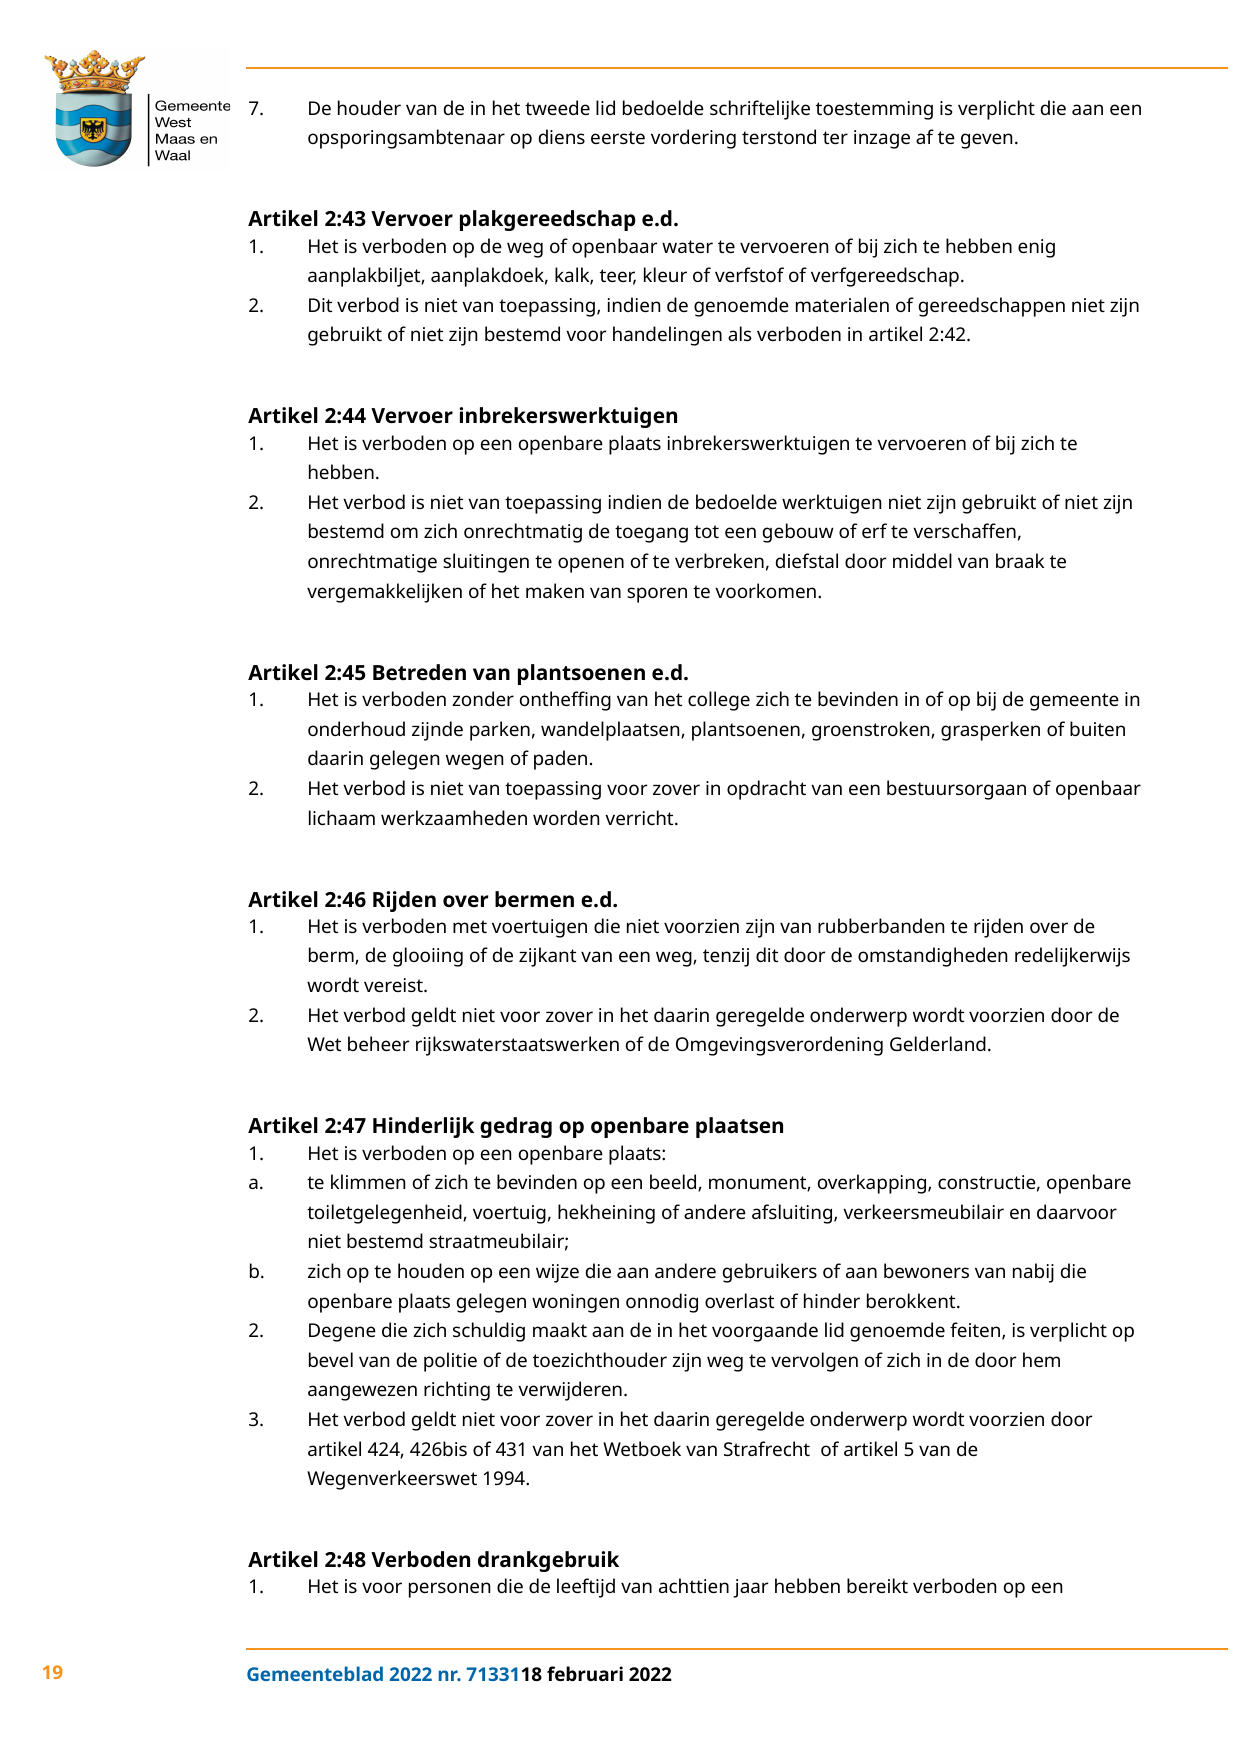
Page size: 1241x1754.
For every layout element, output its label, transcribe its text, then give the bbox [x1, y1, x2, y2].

text Artikel 2:48 Verboden drankgebruik [248, 1545, 1152, 1574]
list zich op te houden op een wijze die aan andere gebruikers of aan bewoners van nabij die openbare plaats gelegen woningen onnodig overlast of hinder berokkent. [248, 1258, 1152, 1313]
list Degene die zich schuldig maakt aan de in het voorgaande lid genoemde feiten, is verplicht op bevel van de politie of de toezichthouder zijn weg te vervolgen of zich in de door hem aangewezen richting te verwijderen. [248, 1317, 1152, 1402]
text Artikel 2:47 Hinderlijk gedrag op openbare plaatsen [248, 1111, 1152, 1140]
text Artikel 2:43 Vervoer plakgereedschap e.d. [248, 204, 1152, 233]
list Het verbod geldt niet voor zover in het daarin geregelde onderwerp wordt voorzien door de Wet beheer rijkswaterstaatswerken of de Omgevingsverordening Gelderland. [248, 1002, 1152, 1057]
list te klimmen of zich te bevinden op een beeld, monument, overkapping, constructie, openbare toiletgelegenheid, voertuig, hekheining of andere afsluiting, verkeersmeubilair en daarvoor niet bestemd straatmeubilair; [248, 1169, 1152, 1254]
list Het is verboden op de weg of openbaar water te vervoeren of bij zich te hebben enig aanplakbiljet, aanplakdoek, kalk, teer, kleur of verfstof of verfgereedschap. [248, 233, 1152, 288]
list De houder van de in het tweede lid bedoelde schriftelijke toestemming is verplicht die aan een opsporingsambtenaar op diens eerste vordering terstond ter inzage af te geven. [248, 95, 1152, 150]
list Het is verboden op een openbare plaats: [248, 1140, 1152, 1166]
list Het is verboden met voertuigen die niet voorzien zijn van rubberbanden te rijden over de berm, de glooiing of de zijkant van een weg, tenzij dit door de omstandigheden redelijkerwijs wordt vereist. [248, 913, 1152, 998]
list Het is verboden op een openbare plaats inbrekerswerktuigen te vervoeren of bij zich te hebben. [248, 430, 1152, 485]
list Het is verboden zonder ontheffing van het college zich te bevinden in of op bij de gemeente in onderhoud zijnde parken, wandelplaatsen, plantsoenen, groenstroken, grasperken of buiten daarin gelegen wegen of paden. [248, 686, 1152, 771]
list Dit verbod is niet van toepassing, indien de genoemde materialen of gereedschappen niet zijn gebruikt of niet zijn bestemd voor handelingen als verboden in artikel 2:42. [248, 292, 1152, 347]
list Het verbod geldt niet voor zover in het daarin geregelde onderwerp wordt voorzien door artikel 424, 426bis of 431 van het Wetboek van Strafrecht of artikel 5 van de Wegenverkeerswet 1994. [248, 1406, 1152, 1491]
text Artikel 2:46 Rijden over bermen e.d. [248, 885, 1152, 913]
list Het verbod is niet van toepassing indien de bedoelde werktuigen niet zijn gebruikt of niet zijn bestemd om zich onrechtmatig de toegang tot een gebouw of erf te verschaffen, onrechtmatige sluitingen te openen of te verbreken, diefstal door middel van braak te vergemakkelijken of het maken van sporen te voorkomen. [248, 489, 1152, 604]
text Artikel 2:44 Vervoer inbrekerswerktuigen [248, 402, 1152, 430]
list Het verbod is niet van toepassing voor zover in opdracht van een bestuursorgaan of openbaar lichaam werkzaamheden worden verricht. [248, 775, 1152, 830]
picture [41, 47, 231, 172]
list Het is voor personen die de leeftijd van achttien jaar hebben bereikt verboden op een [248, 1574, 1152, 1599]
text Artikel 2:45 Betreden van plantsoenen e.d. [248, 658, 1152, 686]
